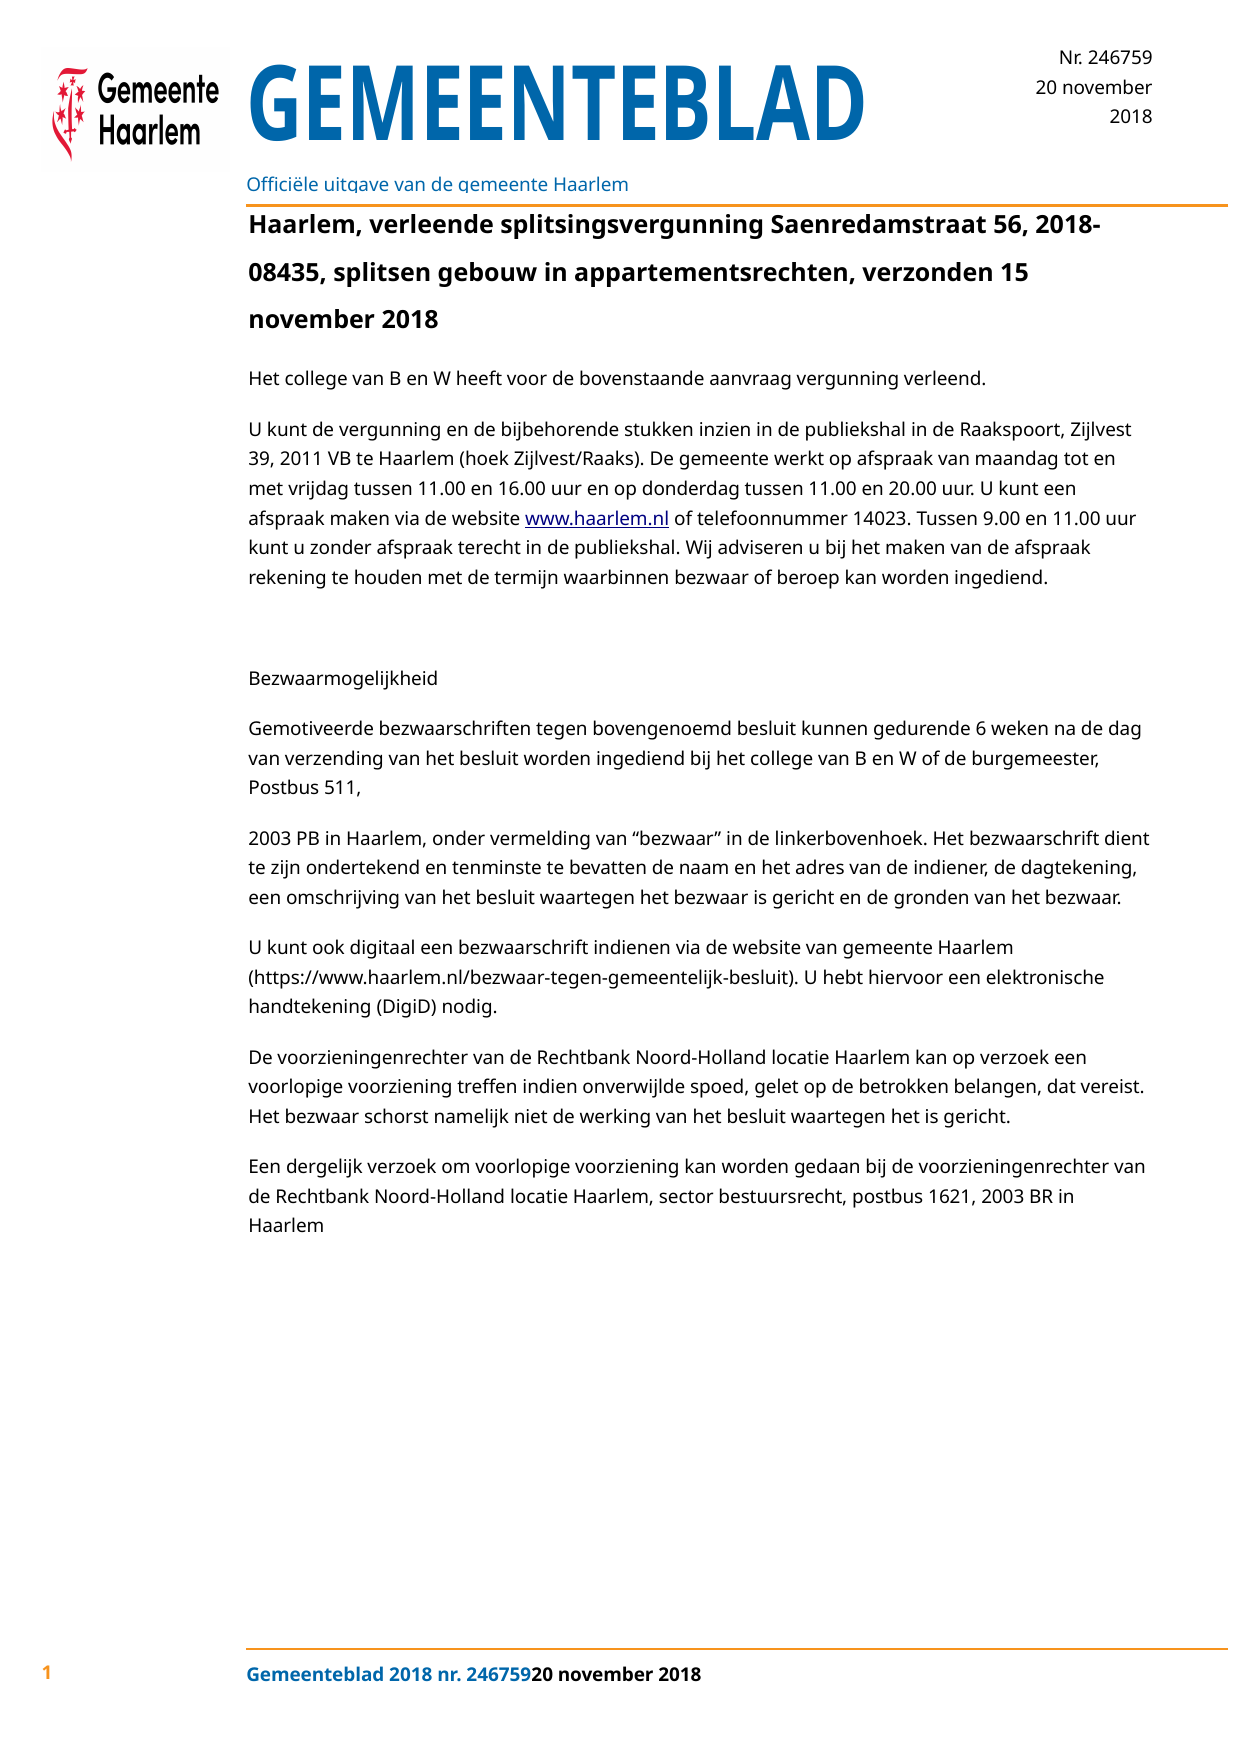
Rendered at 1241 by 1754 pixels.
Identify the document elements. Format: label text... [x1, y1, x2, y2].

text Een dergelijk verzoek om voorlopige voorziening kan worden gedaan bij de voorzieningenrechter van de Rechtbank Noord-Holland locatie Haarlem, sector bestuursrecht, postbus 1621, 2003 BR in Haarlem [248, 1153, 1152, 1238]
text Het college van B en W heeft voor de bovenstaande aanvraag vergunning verleend. [248, 366, 1152, 391]
text 2003 PB in Haarlem, onder vermelding van “bezwaar” in de linkerbovenhoek. Het bezwaarschrift dient te zijn ondertekend en tenminste te bevatten de naam en het adres van de indiener, de dagtekening, een omschrijving van het besluit waartegen het bezwaar is gericht en de gronden van het bezwaar. [248, 825, 1152, 909]
picture [41, 47, 231, 172]
text Gemotiveerde bezwaarschriften tegen bovengenoemd besluit kunnen gedurende 6 weken na de dag van verzending van het besluit worden ingediend bij het college van B en W of de burgemeester, Postbus 511, [248, 715, 1152, 800]
text De voorzieningenrechter van de Rechtbank Noord-Holland locatie Haarlem kan op verzoek een voorlopige voorziening treffen indien onverwijlde spoed, gelet op de betrokken belangen, dat vereist. Het bezwaar schorst namelijk niet de werking van het besluit waartegen het is gericht. [248, 1044, 1152, 1129]
text Haarlem, verleende splitsingsvergunning Saenredamstraat 56, 2018-08435, splitsen gebouw in appartementsrechten, verzonden 15 november 2018 [248, 207, 1152, 336]
text Bezwaarmogelijkheid [248, 665, 1152, 690]
text U kunt de vergunning en de bijbehorende stukken inzien in de publiekshal in de Raakspoort, Zijlvest 39, 2011 VB te Haarlem (hoek Zijlvest/Raaks). De gemeente werkt op afspraak van maandag tot en met vrijdag tussen 11.00 en 16.00 uur en op donderdag tussen 11.00 en 20.00 uur. U kunt een afspraak maken via de website www.haarlem.nl of telefoonnummer 14023. Tussen 9.00 en 11.00 uur kunt u zonder afspraak terecht in de publiekshal. Wij adviseren u bij het maken van de afspraak rekening te houden met de termijn waarbinnen bezwaar of beroep kan worden ingediend. [248, 416, 1152, 589]
text U kunt ook digitaal een bezwaarschrift indienen via de website van gemeente Haarlem (https://www.haarlem.nl/bezwaar-tegen-gemeentelijk-besluit). U hebt hiervoor een elektronische handtekening (DigiD) nodig. [248, 934, 1152, 1019]
